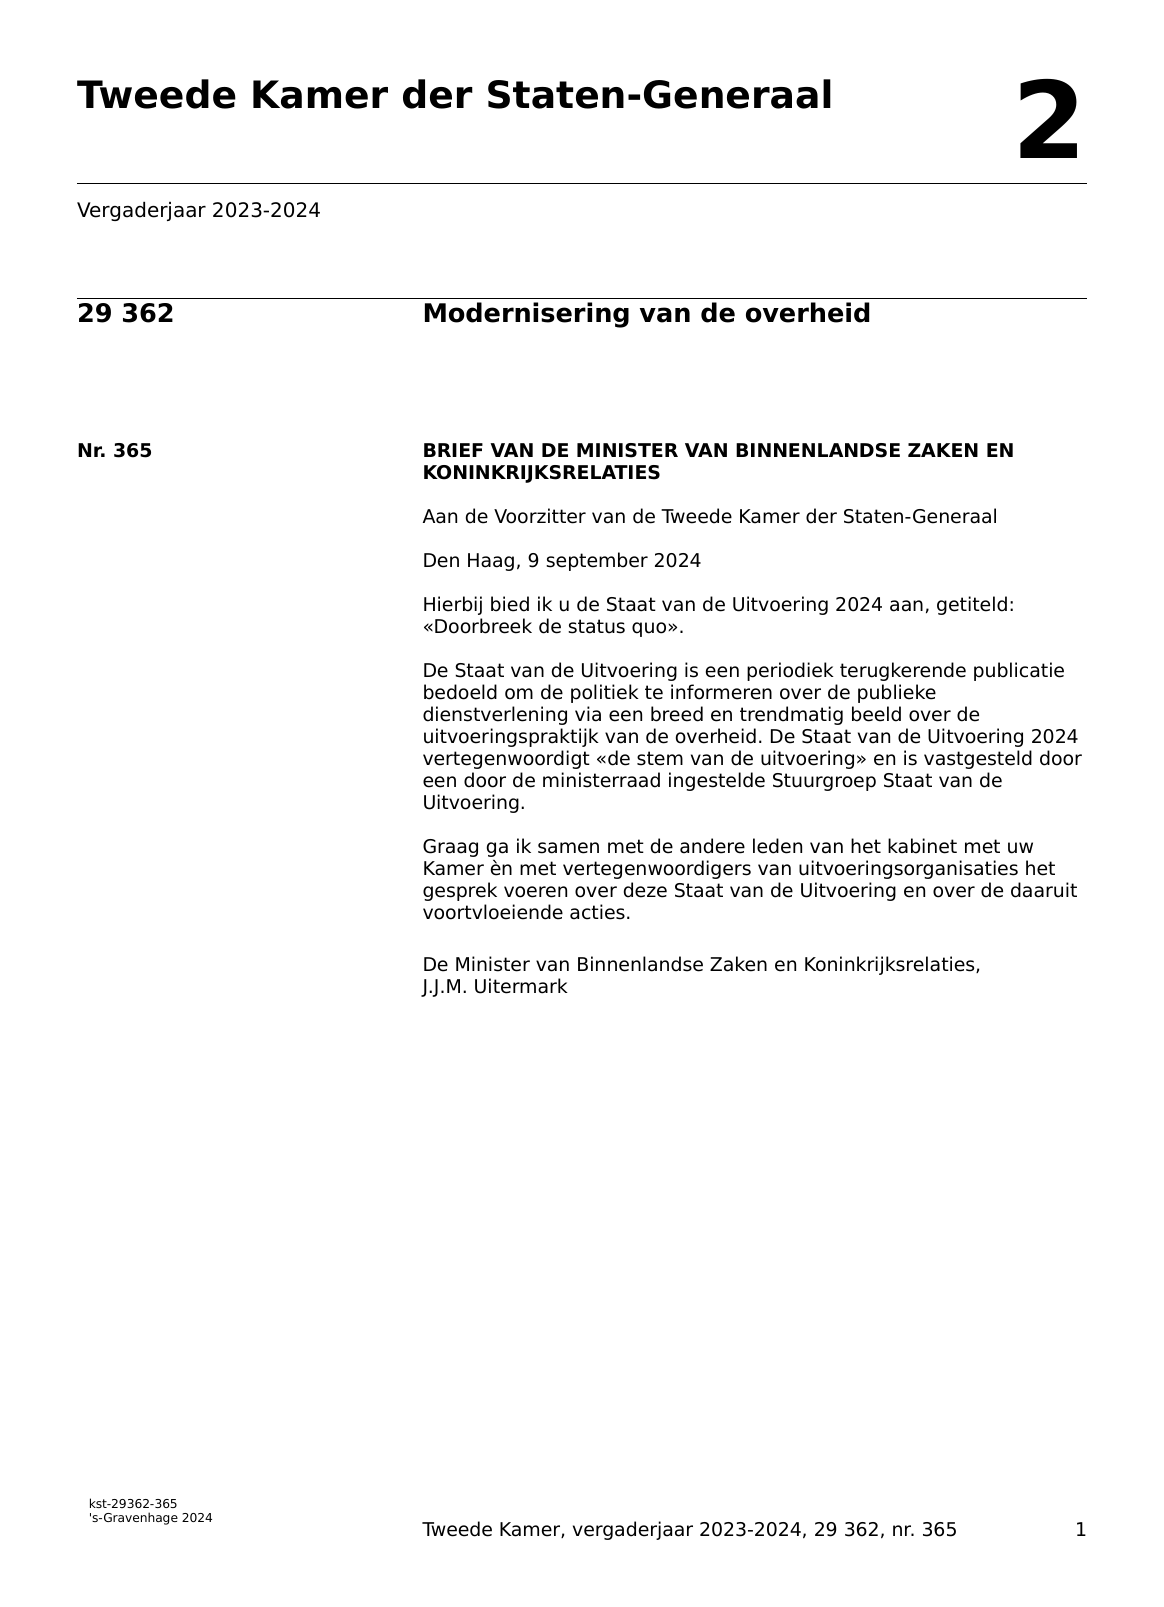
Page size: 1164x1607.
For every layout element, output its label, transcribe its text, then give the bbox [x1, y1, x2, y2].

text De Minister van Binnenlandse Zaken en Koninkrijksrelaties, J.J.M. Uitermark [422, 954, 1087, 998]
subtitle Nr. 365 BRIEF VAN DE MINISTER VAN BINNENLANDSE ZAKEN EN KONINKRIJKSRELATIES [77, 440, 1087, 484]
table_header 2 [886, 59, 1087, 183]
text kst-29362-365 [88, 1497, 323, 1511]
text Graag ga ik samen met de andere leden van het kabinet met uw Kamer èn met vertegenwoordigers van uitvoeringsorganisaties het gesprek voeren over deze Staat van de Uitvoering en over de daaruit voortvloeiende acties. [422, 836, 1087, 924]
text Den Haag, 9 september 2024 [422, 550, 1087, 572]
text De Staat van de Uitvoering is een periodiek terugkerende publicatie bedoeld om de politiek te informeren over de publieke dienstverlening via een breed en trendmatig beeld over de uitvoeringspraktijk van de overheid. De Staat van de Uitvoering 2024 vertegenwoordigt «de stem van de uitvoering» en is vastgesteld door een door de ministerraad ingestelde Stuurgroep Staat van de Uitvoering. [422, 660, 1087, 814]
subtitle 29 362 Modernisering van de overheid [77, 299, 1087, 329]
table_header Tweede Kamer der Staten-Generaal [77, 59, 886, 183]
text Aan de Voorzitter van de Tweede Kamer der Staten-Generaal [422, 506, 1087, 528]
table_cell Vergaderjaar 2023-2024 [77, 184, 1087, 298]
text Hierbij bied ik u de Staat van de Uitvoering 2024 aan, getiteld: «Doorbreek de status quo». [422, 594, 1087, 638]
text 's-Gravenhage 2024 [88, 1511, 323, 1525]
